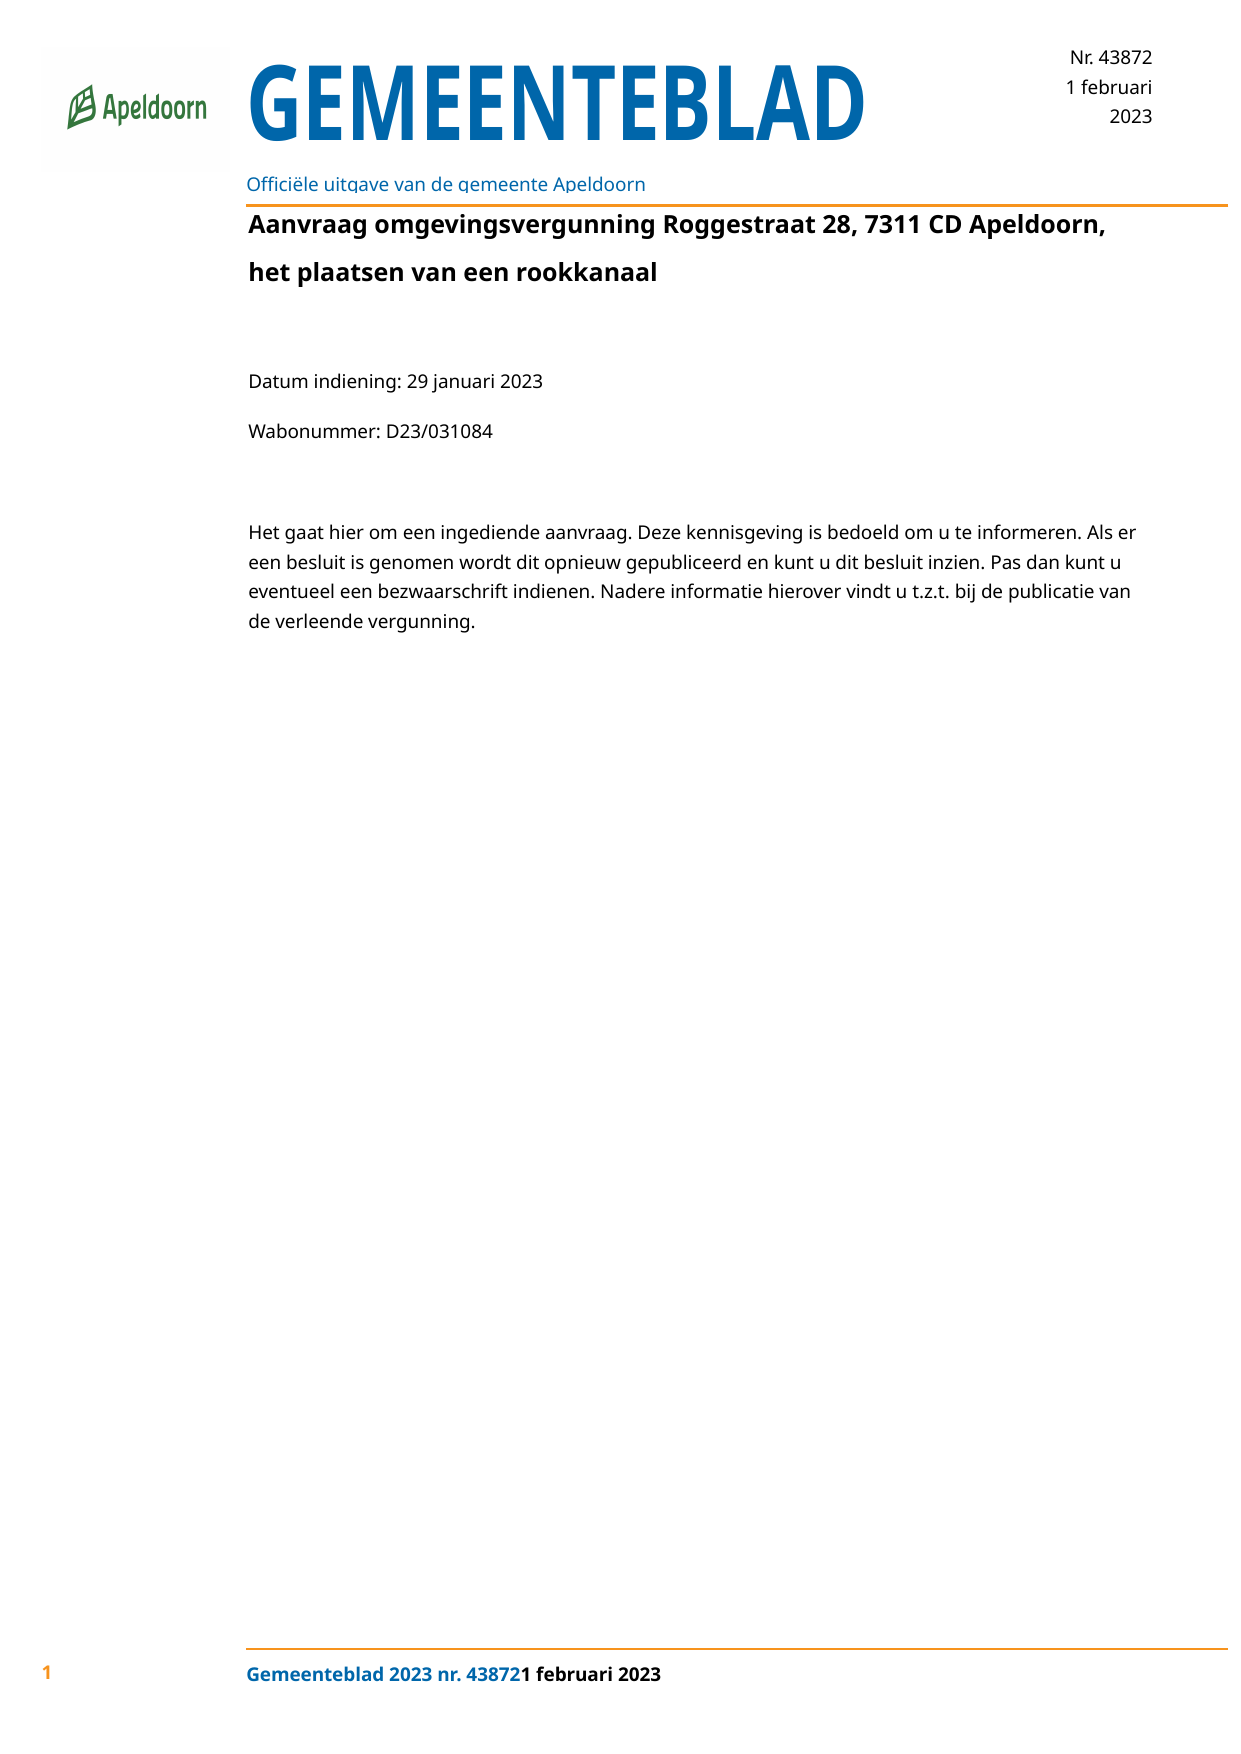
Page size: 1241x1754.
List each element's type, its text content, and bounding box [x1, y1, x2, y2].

picture [41, 47, 231, 172]
text Datum indiening: 29 januari 2023 [248, 368, 1152, 394]
text Wabonummer: D23/031084 [248, 419, 1152, 444]
text Het gaat hier om een ingediende aanvraag. Deze kennisgeving is bedoeld om u te informeren. Als er een besluit is genomen wordt dit opnieuw gepubliceerd en kunt u dit besluit inzien. Pas dan kunt u eventueel een bezwaarschrift indienen. Nadere informatie hierover vindt u t.z.t. bij de publicatie van de verleende vergunning. [248, 519, 1152, 634]
text Aanvraag omgevingsvergunning Roggestraat 28, 7311 CD Apeldoorn, het plaatsen van een rookkanaal [248, 207, 1152, 288]
